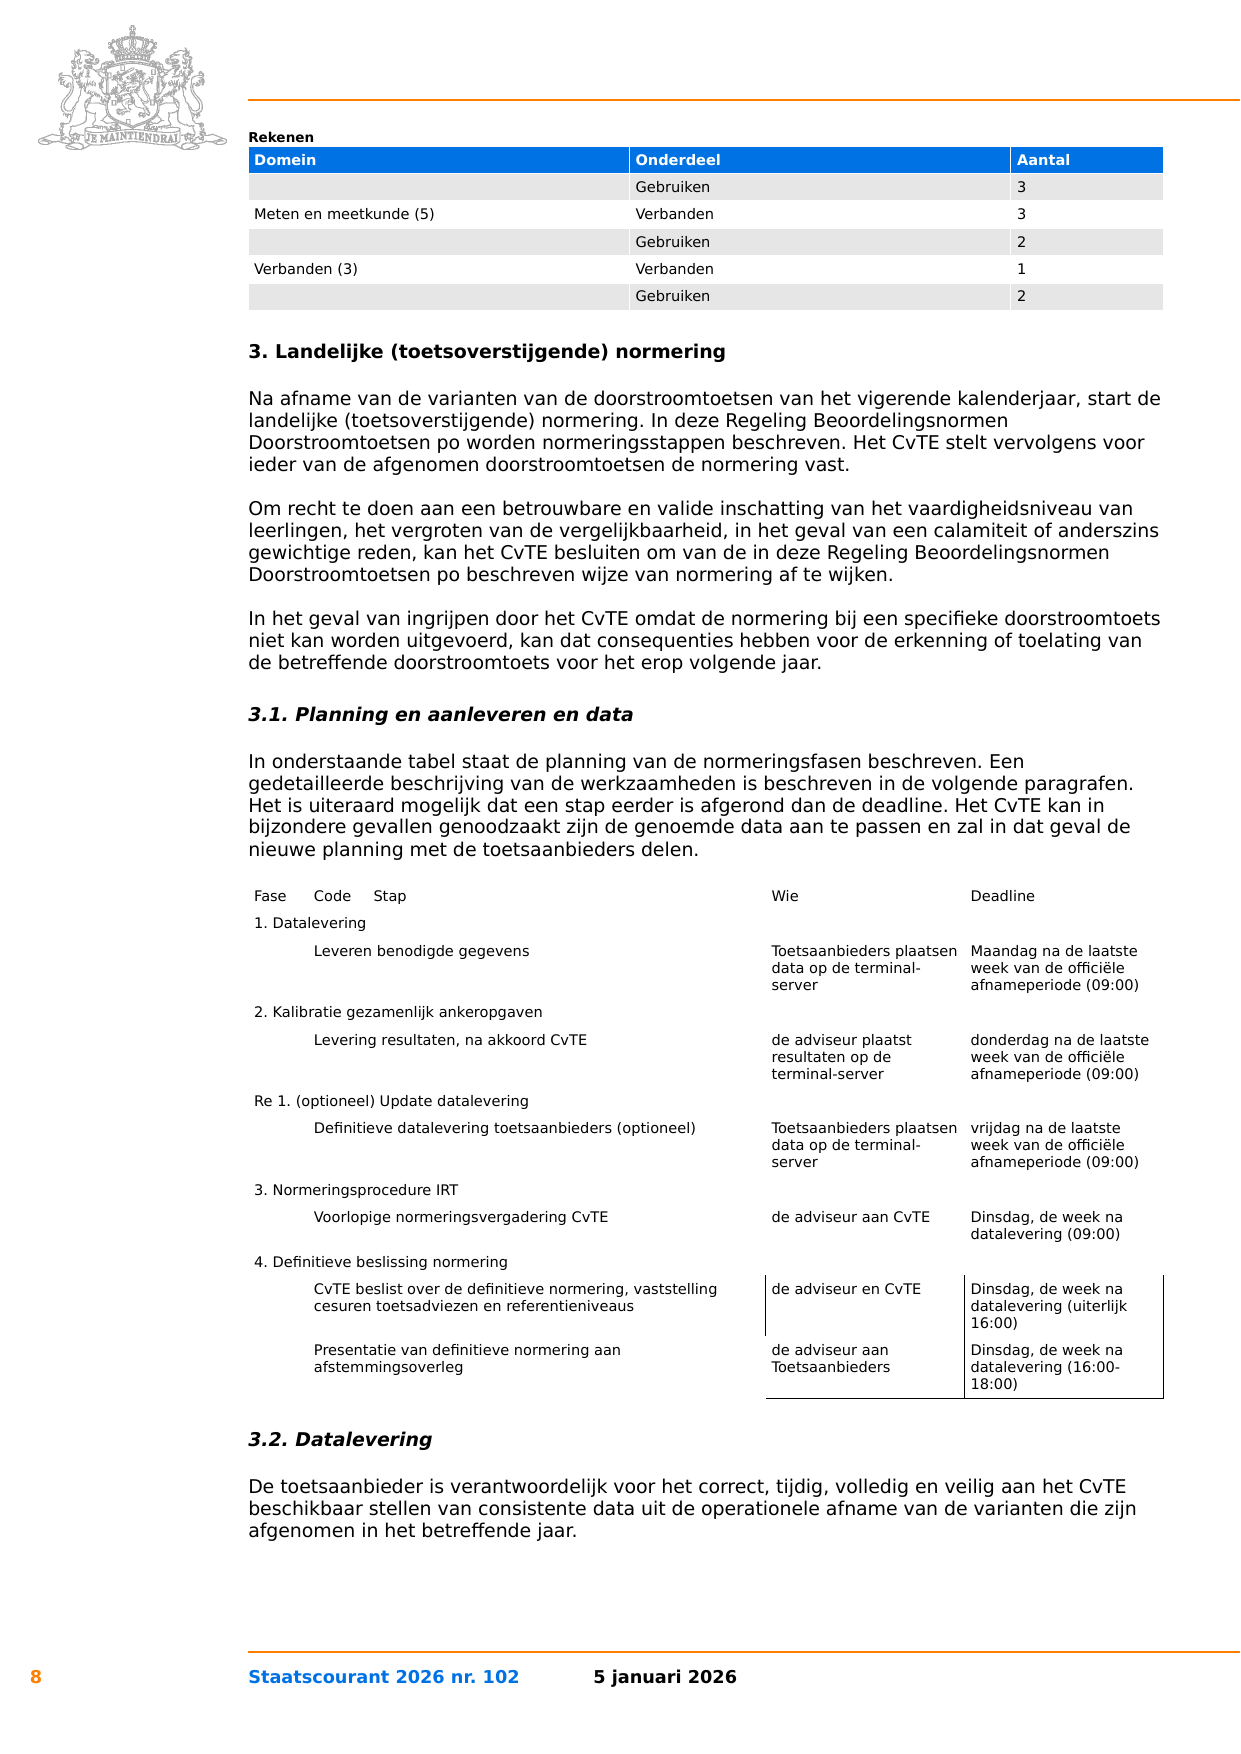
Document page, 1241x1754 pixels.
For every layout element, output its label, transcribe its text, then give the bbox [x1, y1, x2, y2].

text Na afname van de varianten van de doorstroomtoetsen van het vigerende kalenderjaar, start de landelijke (toetsoverstijgende) normering. In deze Regeling Beoordelingsnormen Doorstroomtoetsen po worden normeringsstappen beschreven. Het CvTE stelt vervolgens voor ieder van de afgenomen doorstroomtoetsen de normering vast. [248, 388, 1163, 476]
picture [38, 25, 227, 150]
table_cell Verbanden (3) [249, 256, 629, 283]
table_cell 3 [1011, 201, 1163, 228]
table_header Wie [766, 883, 964, 910]
table_cell [249, 1027, 307, 1087]
table_cell 2 [1011, 284, 1163, 310]
table_cell 2 [1011, 229, 1163, 255]
table_cell Onderdeel [630, 147, 1010, 173]
table_cell [249, 229, 629, 255]
table_cell CvTE beslist over de definitieve normering, vaststelling cesuren toetsadviezen en referentieniveaus [308, 1276, 765, 1336]
table_cell 1 [1011, 256, 1163, 283]
table_header Stap [368, 883, 765, 910]
subtitle 3.2. Datalevering [248, 1429, 1163, 1451]
table_cell Meten en meetkunde (5) [249, 201, 629, 228]
table_cell de adviseur aan CvTE [766, 1204, 964, 1248]
table_cell Re 1. (optioneel) Update datalevering [249, 1088, 1163, 1114]
table_cell [249, 1204, 307, 1248]
table_cell 4. Definitieve beslissing normering [249, 1249, 1163, 1275]
table_cell Domein [249, 147, 629, 173]
table_cell Dinsdag, de week na datalevering (09:00) [965, 1204, 1163, 1248]
table_cell Leveren benodigde gegevens [308, 938, 765, 998]
table_cell Toetsaanbieders plaatsen data op de terminal-server [766, 1116, 964, 1176]
table_cell Aantal [1011, 147, 1163, 173]
table_cell [249, 174, 629, 200]
table_cell Toetsaanbieders plaatsen data op de terminal-server [766, 938, 964, 998]
table_cell [249, 1116, 307, 1176]
table_cell 3 [1011, 174, 1163, 200]
text In het geval van ingrijpen door het CvTE omdat de normering bij een specifieke doorstroomtoets niet kan worden uitgevoerd, kan dat consequenties hebben voor de erkenning of toelating van de betreffende doorstroomtoets voor het erop volgende jaar. [248, 608, 1163, 673]
table_cell Dinsdag, de week na datalevering (uiterlijk 16:00) [965, 1276, 1163, 1336]
table_cell Gebruiken [630, 174, 1010, 200]
table_cell 3. Normeringsprocedure IRT [249, 1177, 1163, 1203]
table_header Rekenen [248, 130, 1163, 146]
table_cell [249, 1276, 307, 1398]
subtitle 3.1. Planning en aanleveren en data [248, 703, 1163, 726]
table_cell [249, 938, 307, 998]
table_cell Verbanden [630, 201, 1010, 228]
table_cell Maandag na de laatste week van de officiële afnameperiode (09:00) [965, 938, 1163, 998]
table_cell [249, 284, 629, 310]
table_header Code [308, 883, 367, 910]
table_header Deadline [965, 883, 1163, 910]
subtitle 3. Landelijke (toetsoverstijgende) normering [248, 341, 1163, 363]
table_cell Gebruiken [630, 229, 1010, 255]
table_cell de adviseur plaatst resultaten op de terminal-server [766, 1027, 964, 1087]
table_cell de adviseur aan Toetsaanbieders [766, 1336, 964, 1398]
table_cell 1. Datalevering [249, 911, 1163, 937]
table_cell Definitieve datalevering toetsaanbieders (optioneel) [308, 1116, 765, 1176]
table_cell vrijdag na de laatste week van de officiële afnameperiode (09:00) [965, 1116, 1163, 1176]
table_cell Levering resultaten, na akkoord CvTE [308, 1027, 765, 1087]
table_cell Dinsdag, de week na datalevering (16:00-18:00) [965, 1336, 1163, 1398]
table_cell donderdag na de laatste week van de officiële afnameperiode (09:00) [965, 1027, 1163, 1087]
table_cell Gebruiken [630, 284, 1010, 310]
table_cell Verbanden [630, 256, 1010, 283]
table_cell Voorlopige normeringsvergadering CvTE [308, 1204, 765, 1248]
text In onderstaande tabel staat de planning van de normeringsfasen beschreven. Een gedetailleerde beschrijving van de werkzaamheden is beschreven in de volgende paragrafen. Het is uiteraard mogelijk dat een stap eerder is afgerond dan de deadline. Het CvTE kan in bijzondere gevallen genoodzaakt zijn de genoemde data aan te passen en zal in dat geval de nieuwe planning met de toetsaanbieders delen. [248, 751, 1163, 860]
table_cell 2. Kalibratie gezamenlijk ankeropgaven [249, 1000, 1163, 1026]
text Om recht te doen aan een betrouwbare en valide inschatting van het vaardigheidsniveau van leerlingen, het vergroten van de vergelijkbaarheid, in het geval van een calamiteit of anderszins gewichtige reden, kan het CvTE besluiten om van de in deze Regeling Beoordelingsnormen Doorstroomtoetsen po beschreven wijze van normering af te wijken. [248, 498, 1163, 586]
table_cell Presentatie van definitieve normering aan afstemmingsoverleg [308, 1336, 765, 1398]
table_cell de adviseur en CvTE [766, 1276, 964, 1336]
table_header Fase [249, 883, 307, 910]
text De toetsaanbieder is verantwoordelijk voor het correct, tijdig, volledig en veilig aan het CvTE beschikbaar stellen van consistente data uit de operationele afname van de varianten die zijn afgenomen in het betreffende jaar. [248, 1476, 1163, 1542]
